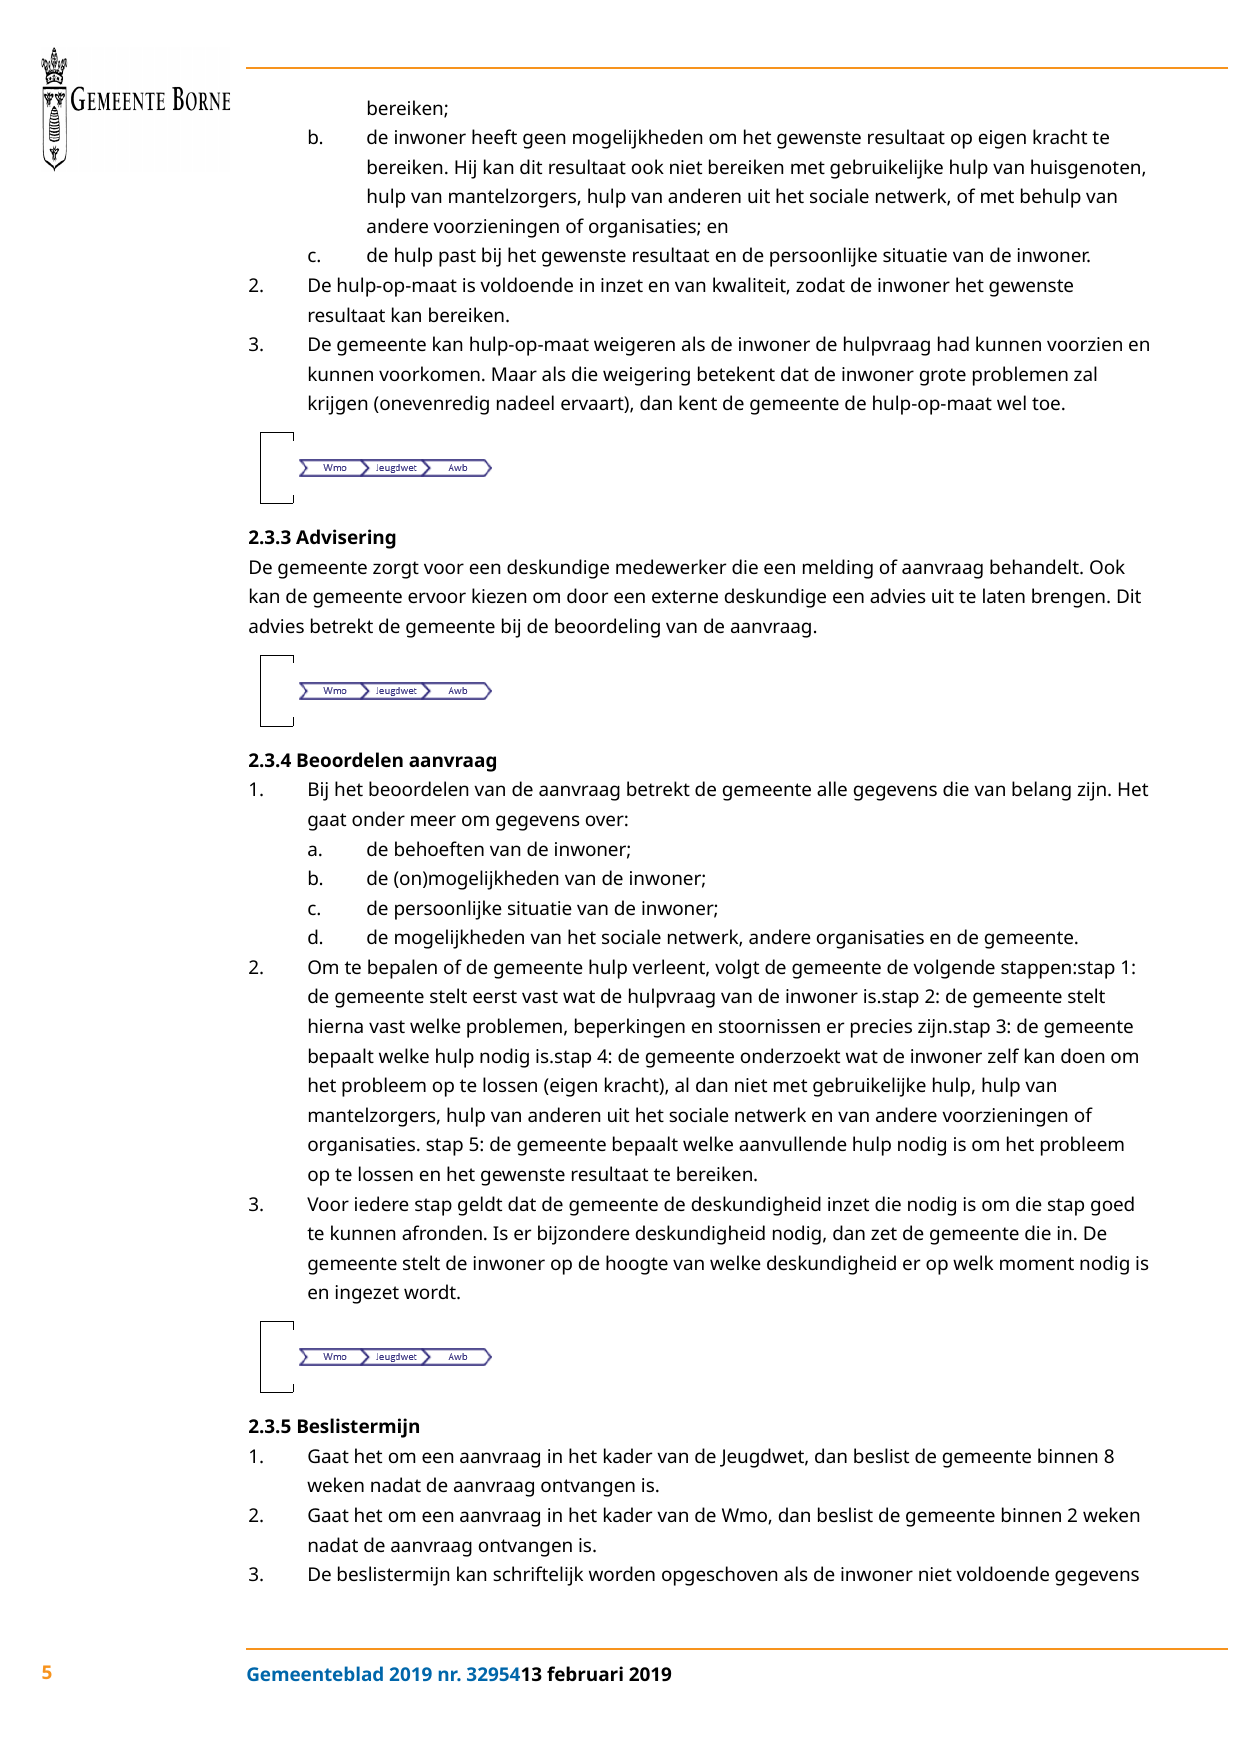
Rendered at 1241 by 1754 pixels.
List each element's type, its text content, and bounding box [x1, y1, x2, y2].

picture [268, 663, 505, 717]
list Voor iedere stap geldt dat de gemeente de deskundigheid inzet die nodig is om die stap goed te kunnen afronden. Is er bijzondere deskundigheid nodig, dan zet de gemeente die in. De gemeente stelt de inwoner op de hoogte van welke deskundigheid er op welk moment nodig is en ingezet wordt. [248, 1191, 1152, 1305]
text 2.3.5 Beslistermijn [248, 1413, 1152, 1439]
list De beslistermijn kan schriftelijk worden opgeschoven als de inwoner niet voldoende gegevens [248, 1561, 1152, 1587]
text 2.3.4 Beoordelen aanvraag [248, 747, 1152, 773]
list de mogelijkheden van het sociale netwerk, andere organisaties en de gemeente. [307, 924, 1152, 950]
picture [268, 1330, 505, 1384]
list De hulp-op-maat is voldoende in inzet en van kwaliteit, zodat de inwoner het gewenste resultaat kan bereiken. [248, 272, 1152, 328]
list de (on)mogelijkheden van de inwoner; [307, 865, 1152, 891]
list bereiken; [307, 95, 1152, 121]
list de inwoner heeft geen mogelijkheden om het gewenste resultaat op eigen kracht te bereiken. Hij kan dit resultaat ook niet bereiken met gebruikelijke hulp van huisgenoten, hulp van mantelzorgers, hulp van anderen uit het sociale netwerk, of met behulp van andere voorzieningen of organisaties; en [307, 124, 1152, 239]
text De gemeente zorgt voor een deskundige medewerker die een melding of aanvraag behandelt. Ook kan de gemeente ervoor kiezen om door een externe deskundige een advies uit te laten brengen. Dit advies betrekt de gemeente bij de beoordeling van de aanvraag. [248, 554, 1152, 639]
list Om te bepalen of de gemeente hulp verleent, volgt de gemeente de volgende stappen:stap 1: de gemeente stelt eerst vast wat de hulpvraag van de inwoner is.stap 2: de gemeente stelt hierna vast welke problemen, beperkingen en stoornissen er precies zijn.stap 3: de gemeente bepaalt welke hulp nodig is.stap 4: de gemeente onderzoekt wat de inwoner zelf kan doen om het probleem op te lossen (eigen kracht), al dan niet met gebruikelijke hulp, hulp van mantelzorgers, hulp van anderen uit het sociale netwerk en van andere voorzieningen of organisaties. stap 5: de gemeente bepaalt welke aanvullende hulp nodig is om het probleem op te lossen en het gewenste resultaat te bereiken. [248, 954, 1152, 1187]
list de persoonlijke situatie van de inwoner; [307, 895, 1152, 921]
list de behoeften van de inwoner; [307, 836, 1152, 862]
list Gaat het om een aanvraag in het kader van de Jeugdwet, dan beslist de gemeente binnen 8 weken nadat de aanvraag ontvangen is. [248, 1443, 1152, 1498]
text 2.3.3 Advisering [248, 524, 1152, 550]
list Gaat het om een aanvraag in het kader van de Wmo, dan beslist de gemeente binnen 2 weken nadat de aanvraag ontvangen is. [248, 1502, 1152, 1557]
list de hulp past bij het gewenste resultaat en de persoonlijke situatie van de inwoner. [307, 243, 1152, 268]
list Bij het beoordelen van de aanvraag betrekt de gemeente alle gegevens die van belang zijn. Het gaat onder meer om gegevens over: [248, 777, 1152, 832]
picture [268, 441, 505, 495]
picture [41, 47, 231, 172]
list De gemeente kan hulp-op-maat weigeren als de inwoner de hulpvraag had kunnen voorzien en kunnen voorkomen. Maar als die weigering betekent dat de inwoner grote problemen zal krijgen (onevenredig nadeel ervaart), dan kent de gemeente de hulp-op-maat wel toe. [248, 331, 1152, 416]
